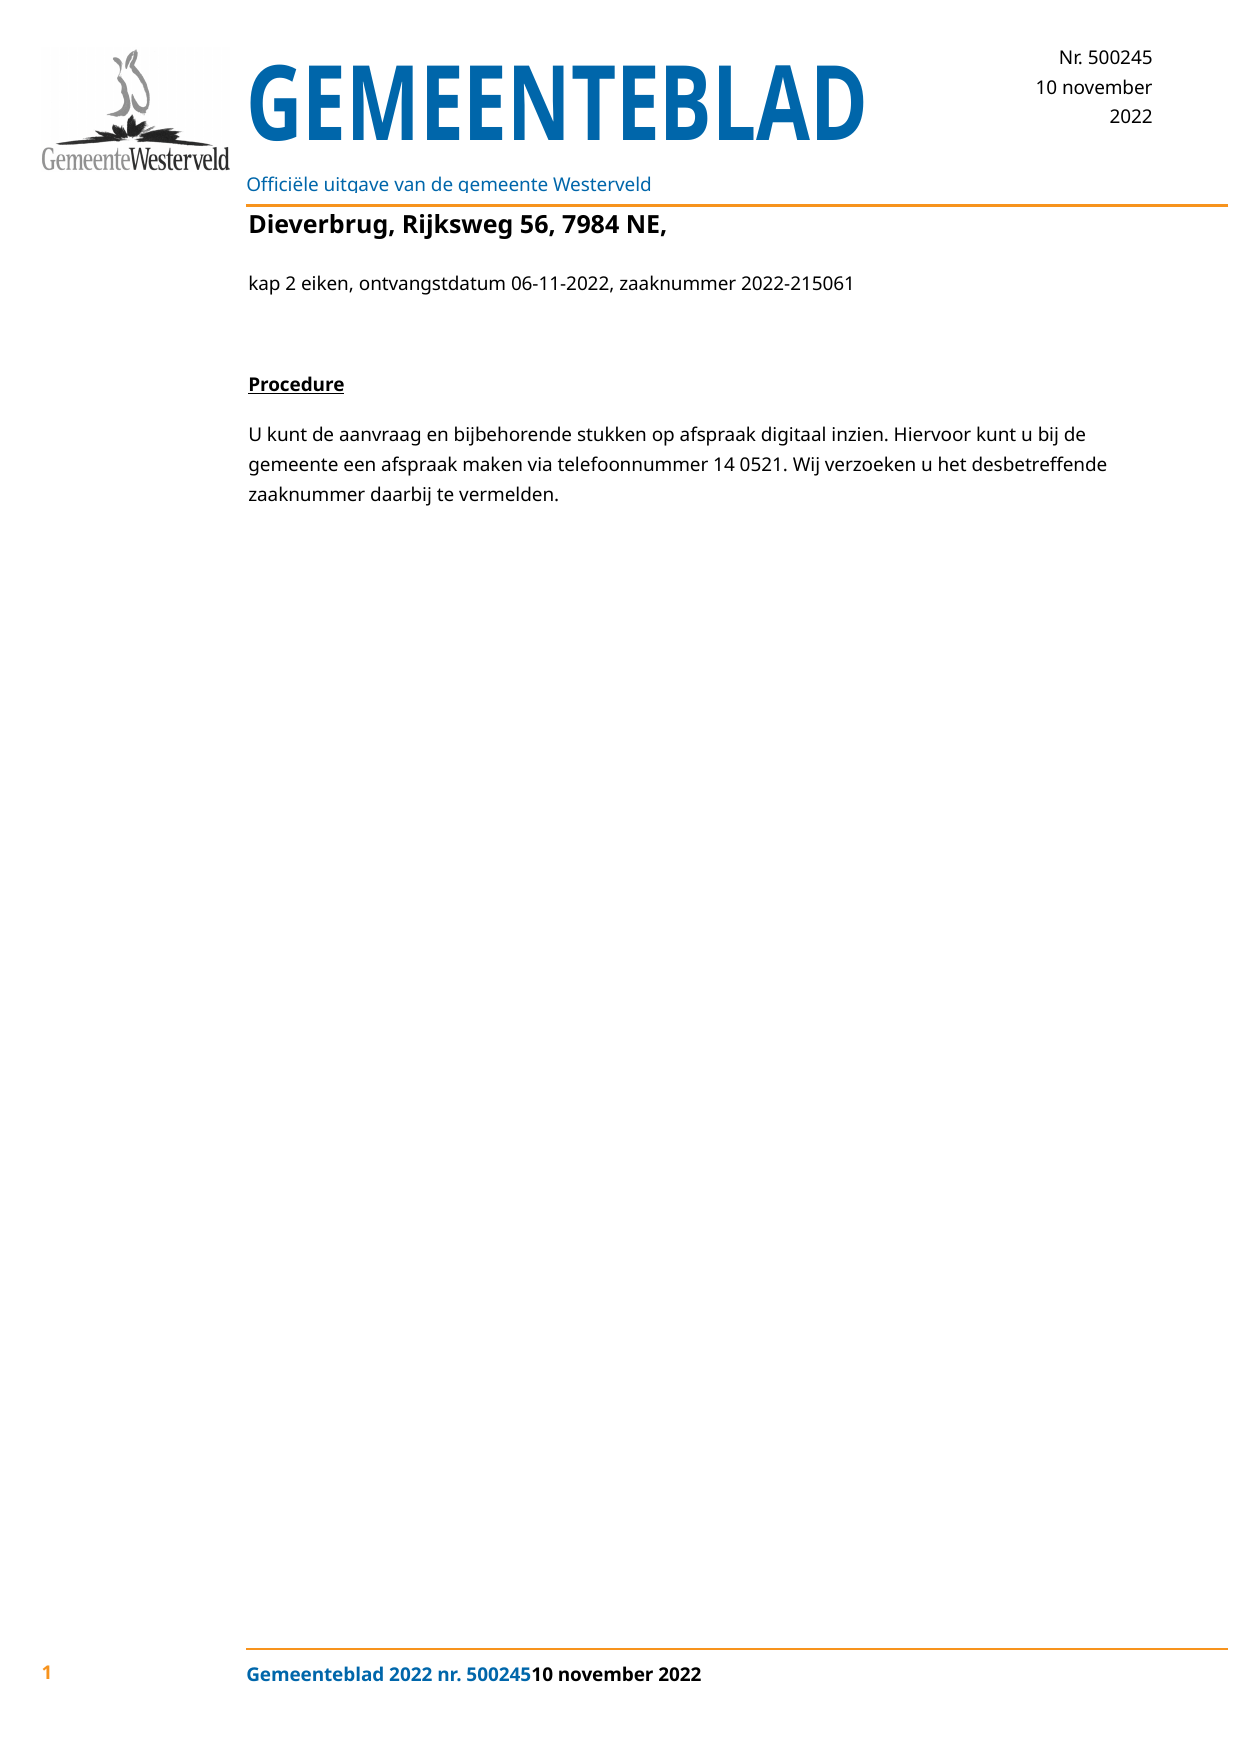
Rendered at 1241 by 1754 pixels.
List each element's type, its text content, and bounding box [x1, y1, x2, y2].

text kap 2 eiken, ontvangstdatum 06-11-2022, zaaknummer 2022-215061 [248, 270, 1152, 296]
text Dieverbrug, Rijksweg 56, 7984 NE, [248, 207, 1152, 241]
text Procedure [248, 371, 1152, 397]
picture [41, 47, 231, 172]
text U kunt de aanvraag en bijbehorende stukken op afspraak digitaal inzien. Hiervoor kunt u bij de gemeente een afspraak maken via telefoonnummer 14 0521. Wij verzoeken u het desbetreffende zaaknummer daarbij te vermelden. [248, 422, 1152, 506]
